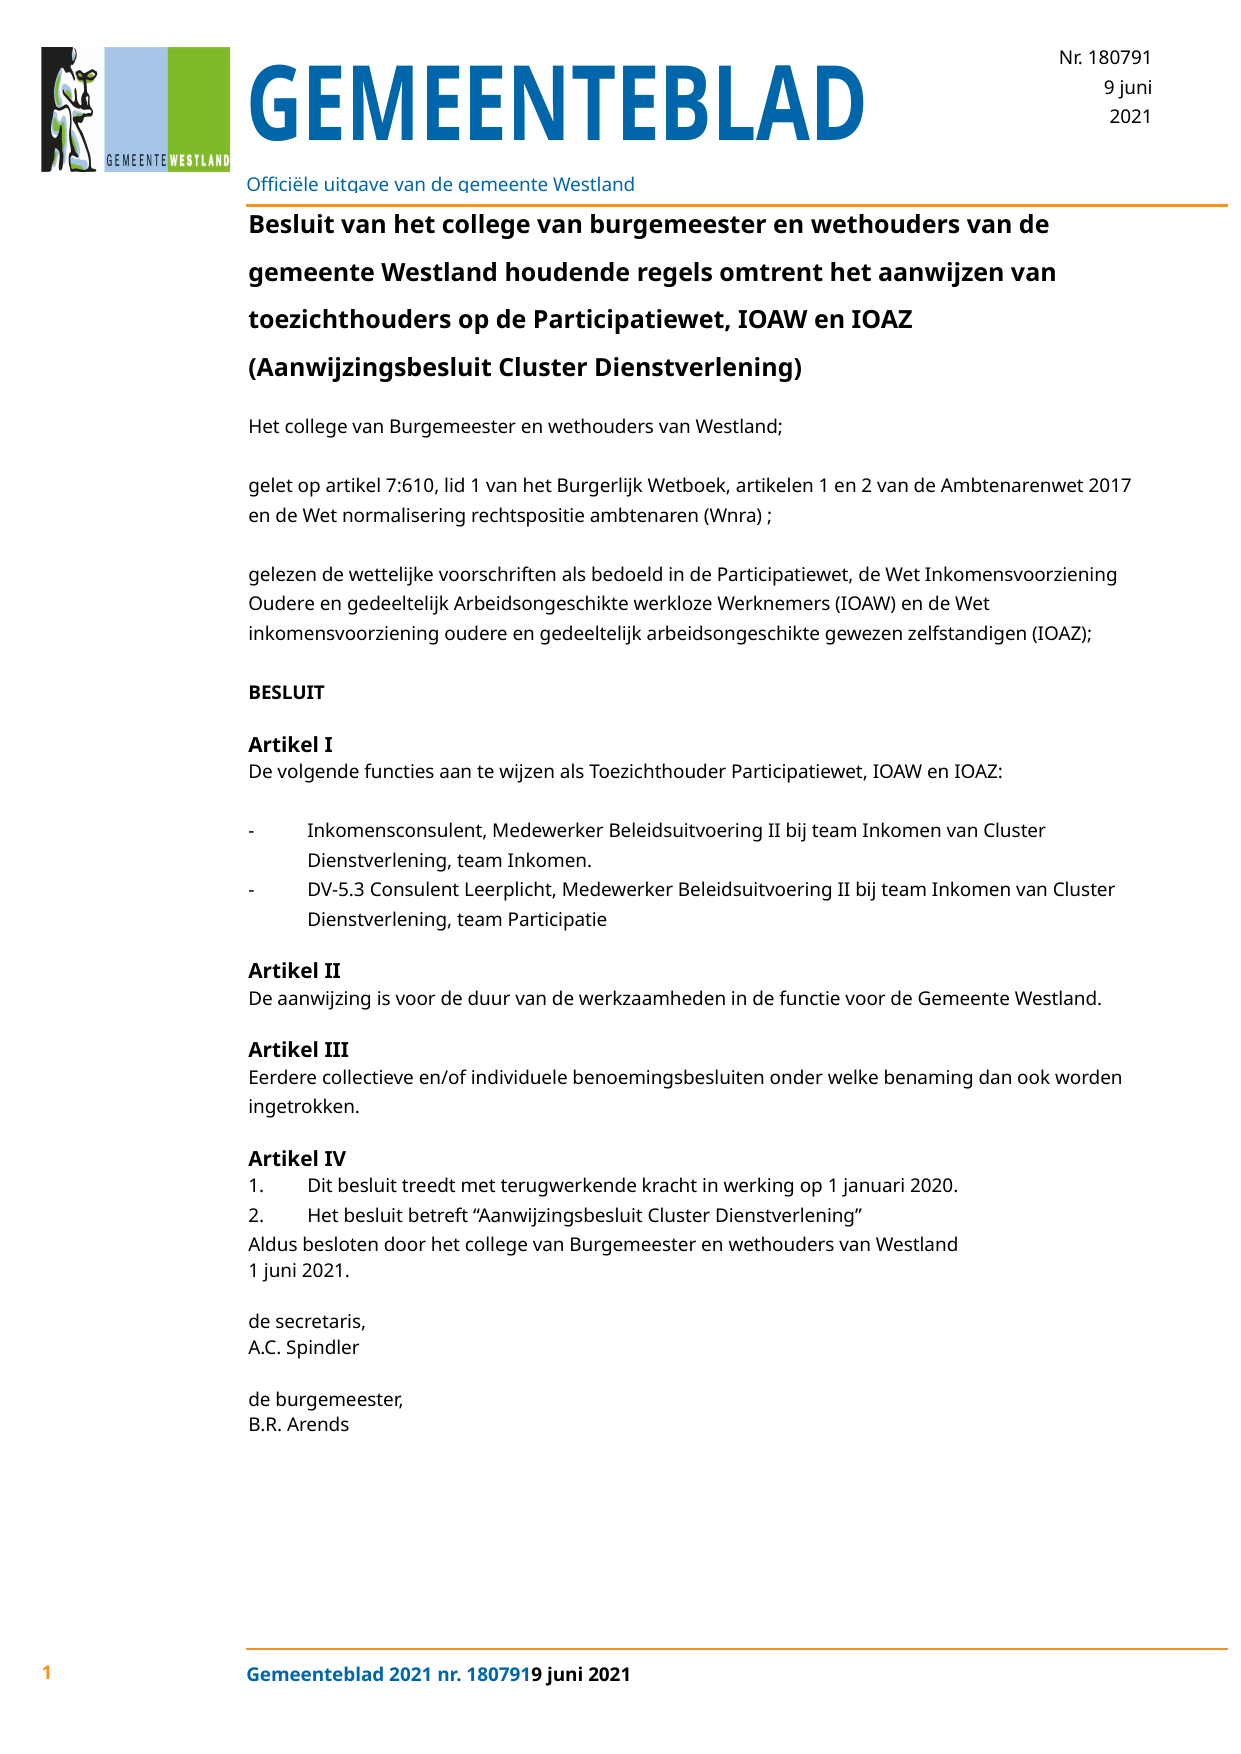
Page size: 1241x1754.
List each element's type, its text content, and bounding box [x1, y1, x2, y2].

text de burgemeester, [248, 1386, 1152, 1412]
list Het besluit betreft “Aanwijzingsbesluit Cluster Dienstverlening” [248, 1202, 1152, 1228]
text Artikel II [248, 957, 1152, 985]
text De aanwijzing is voor de duur van de werkzaamheden in de functie voor de Gemeente Westland. [248, 985, 1152, 1011]
text Artikel I [248, 730, 1152, 758]
list DV-5.3 Consulent Leerplicht, Medewerker Beleidsuitvoering II bij team Inkomen van Cluster Dienstverlening, team Participatie [248, 877, 1152, 932]
text Artikel III [248, 1035, 1152, 1064]
text Aldus besloten door het college van Burgemeester en wethouders van Westland [248, 1231, 1152, 1257]
text Eerdere collectieve en/of individuele benoemingsbesluiten onder welke benaming dan ook worden ingetrokken. [248, 1064, 1152, 1119]
text A.C. Spindler [248, 1334, 1152, 1360]
text de secretaris, [248, 1309, 1152, 1334]
text BESLUIT [248, 679, 1152, 705]
text B.R. Arends [248, 1412, 1152, 1437]
text De volgende functies aan te wijzen als Toezichthouder Participatiewet, IOAW en IOAZ: [248, 758, 1152, 784]
text gelezen de wettelijke voorschriften als bedoeld in de Participatiewet, de Wet Inkomensvoorziening Oudere en gedeeltelijk Arbeidsongeschikte werkloze Werknemers (IOAW) en de Wet inkomensvoorziening oudere en gedeeltelijk arbeidsongeschikte gewezen zelfstandigen (IOAZ); [248, 561, 1152, 646]
picture [41, 47, 231, 172]
text Besluit van het college van burgemeester en wethouders van de gemeente Westland houdende regels omtrent het aanwijzen van toezichthouders op de Participatiewet, IOAW en IOAZ (Aanwijzingsbesluit Cluster Dienstverlening) [248, 207, 1152, 384]
text Artikel IV [248, 1144, 1152, 1172]
list Dit besluit treedt met terugwerkende kracht in werking op 1 januari 2020. [248, 1172, 1152, 1198]
text Het college van Burgemeester en wethouders van Westland; [248, 413, 1152, 439]
list Inkomensconsulent, Medewerker Beleidsuitvoering II bij team Inkomen van Cluster Dienstverlening, team Inkomen. [248, 817, 1152, 873]
text 1 juni 2021. [248, 1257, 1152, 1283]
text gelet op artikel 7:610, lid 1 van het Burgerlijk Wetboek, artikelen 1 en 2 van de Ambtenarenwet 2017 en de Wet normalisering rechtspositie ambtenaren (Wnra) ; [248, 472, 1152, 528]
